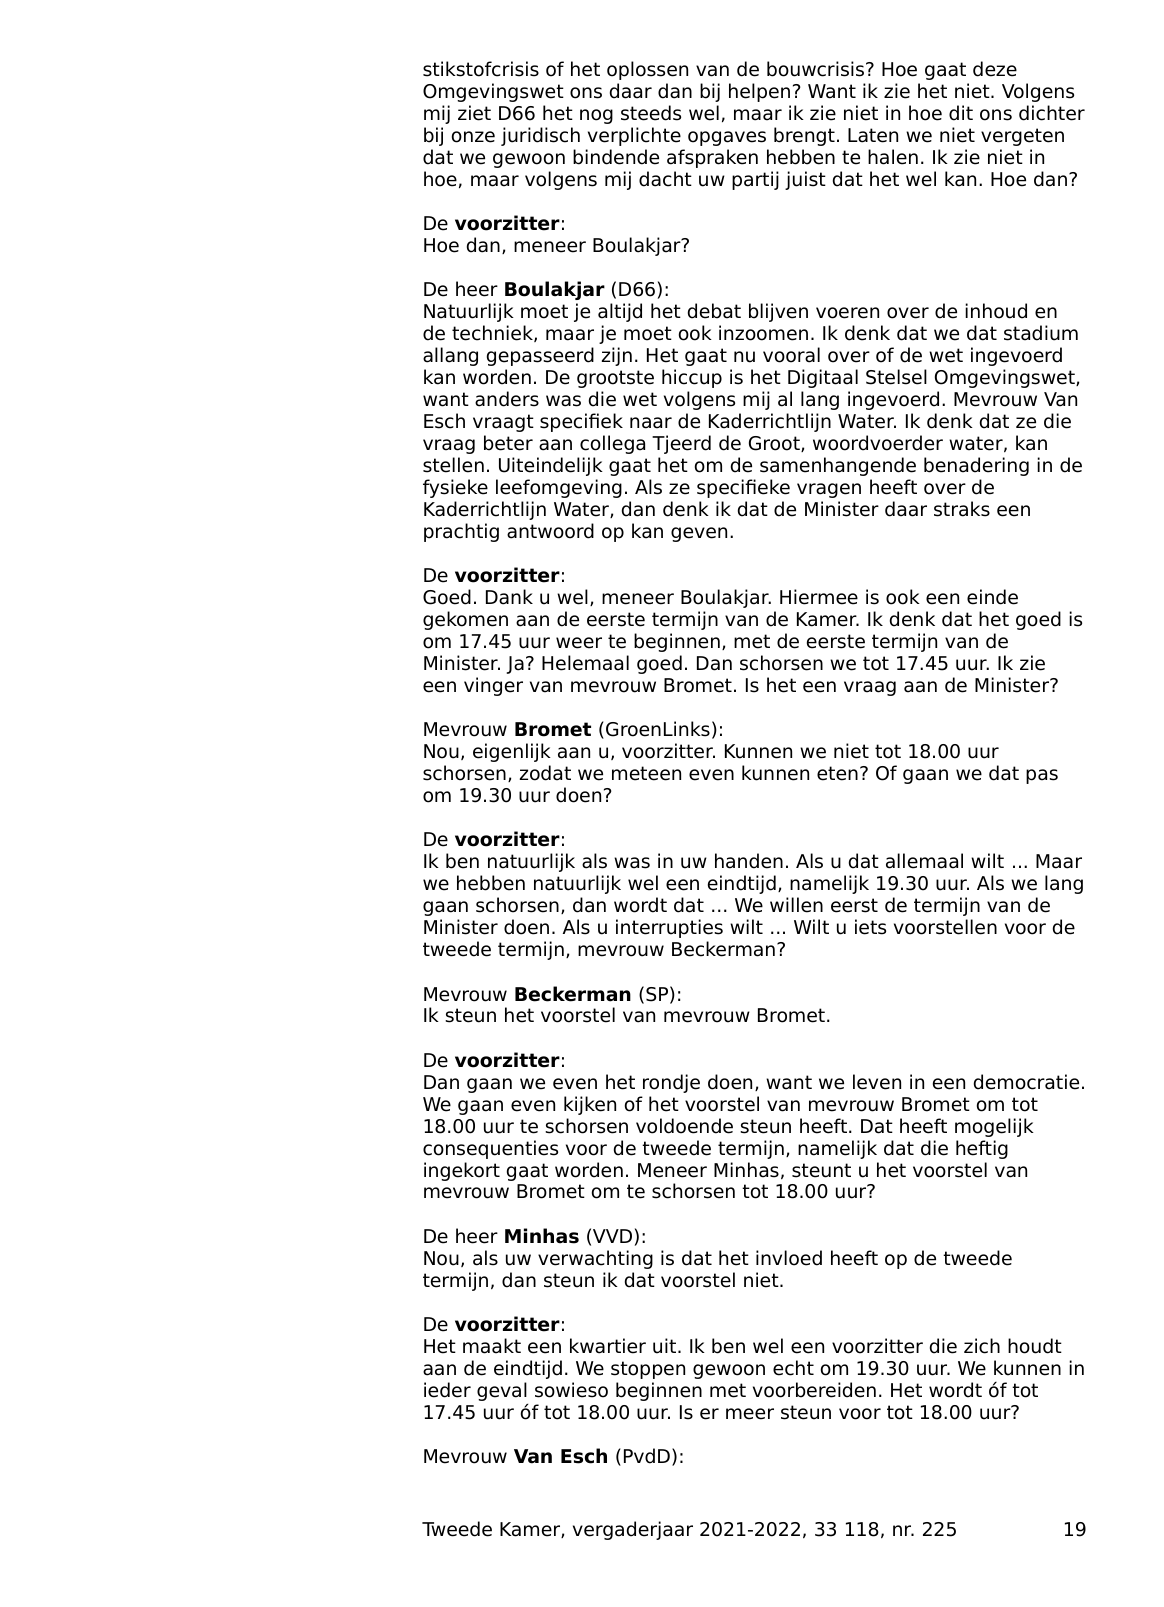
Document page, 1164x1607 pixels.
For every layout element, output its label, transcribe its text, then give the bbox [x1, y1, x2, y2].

text Mevrouw Beckerman (SP): [422, 983, 1087, 1005]
text Nou, als uw verwachting is dat het invloed heeft op de tweede termijn, dan steun ik dat voorstel niet. [422, 1248, 1087, 1292]
text Mevrouw Van Esch (PvdD): [422, 1446, 1087, 1468]
text stikstofcrisis of het oplossen van de bouwcrisis? Hoe gaat deze Omgevingswet ons daar dan bij helpen? Want ik zie het niet. Volgens mij ziet D66 het nog steeds wel, maar ik zie niet in hoe dit ons dichter bij onze juridisch verplichte opgaves brengt. Laten we niet vergeten dat we gewoon bindende afspraken hebben te halen. Ik zie niet in hoe, maar volgens mij dacht uw partij juist dat het wel kan. Hoe dan? [422, 59, 1087, 191]
text De voorzitter: [422, 1049, 1087, 1072]
text Hoe dan, meneer Boulakjar? [422, 235, 1087, 257]
text De heer Boulakjar (D66): [422, 279, 1087, 301]
text De heer Minhas (VVD): [422, 1226, 1087, 1248]
text Het maakt een kwartier uit. Ik ben wel een voorzitter die zich houdt aan de eindtijd. We stoppen gewoon echt om 19.30 uur. We kunnen in ieder geval sowieso beginnen met voorbereiden. Het wordt óf tot 17.45 uur óf tot 18.00 uur. Is er meer steun voor tot 18.00 uur? [422, 1336, 1087, 1424]
text Ik ben natuurlijk als was in uw handen. Als u dat allemaal wilt ... Maar we hebben natuurlijk wel een eindtijd, namelijk 19.30 uur. Als we lang gaan schorsen, dan wordt dat ... We willen eerst de termijn van de Minister doen. Als u interrupties wilt ... Wilt u iets voorstellen voor de tweede termijn, mevrouw Beckerman? [422, 851, 1087, 961]
text Ik steun het voorstel van mevrouw Bromet. [422, 1005, 1087, 1027]
text De voorzitter: [422, 829, 1087, 851]
text De voorzitter: [422, 565, 1087, 587]
text Nou, eigenlijk aan u, voorzitter. Kunnen we niet tot 18.00 uur schorsen, zodat we meteen even kunnen eten? Of gaan we dat pas om 19.30 uur doen? [422, 741, 1087, 807]
text Natuurlijk moet je altijd het debat blijven voeren over de inhoud en de techniek, maar je moet ook inzoomen. Ik denk dat we dat stadium allang gepasseerd zijn. Het gaat nu vooral over of de wet ingevoerd kan worden. De grootste hiccup is het Digitaal Stelsel Omgevingswet, want anders was die wet volgens mij al lang ingevoerd. Mevrouw Van Esch vraagt specifiek naar de Kaderrichtlijn Water. Ik denk dat ze die vraag beter aan collega Tjeerd de Groot, woordvoerder water, kan stellen. Uiteindelijk gaat het om de samenhangende benadering in de fysieke leefomgeving. Als ze specifieke vragen heeft over de Kaderrichtlijn Water, dan denk ik dat de Minister daar straks een prachtig antwoord op kan geven. [422, 301, 1087, 543]
text Mevrouw Bromet (GroenLinks): [422, 719, 1087, 741]
text De voorzitter: [422, 1314, 1087, 1336]
text De voorzitter: [422, 213, 1087, 235]
text Goed. Dank u wel, meneer Boulakjar. Hiermee is ook een einde gekomen aan de eerste termijn van de Kamer. Ik denk dat het goed is om 17.45 uur weer te beginnen, met de eerste termijn van de Minister. Ja? Helemaal goed. Dan schorsen we tot 17.45 uur. Ik zie een vinger van mevrouw Bromet. Is het een vraag aan de Minister? [422, 587, 1087, 697]
text Dan gaan we even het rondje doen, want we leven in een democratie. We gaan even kijken of het voorstel van mevrouw Bromet om tot 18.00 uur te schorsen voldoende steun heeft. Dat heeft mogelijk consequenties voor de tweede termijn, namelijk dat die heftig ingekort gaat worden. Meneer Minhas, steunt u het voorstel van mevrouw Bromet om te schorsen tot 18.00 uur? [422, 1072, 1087, 1203]
